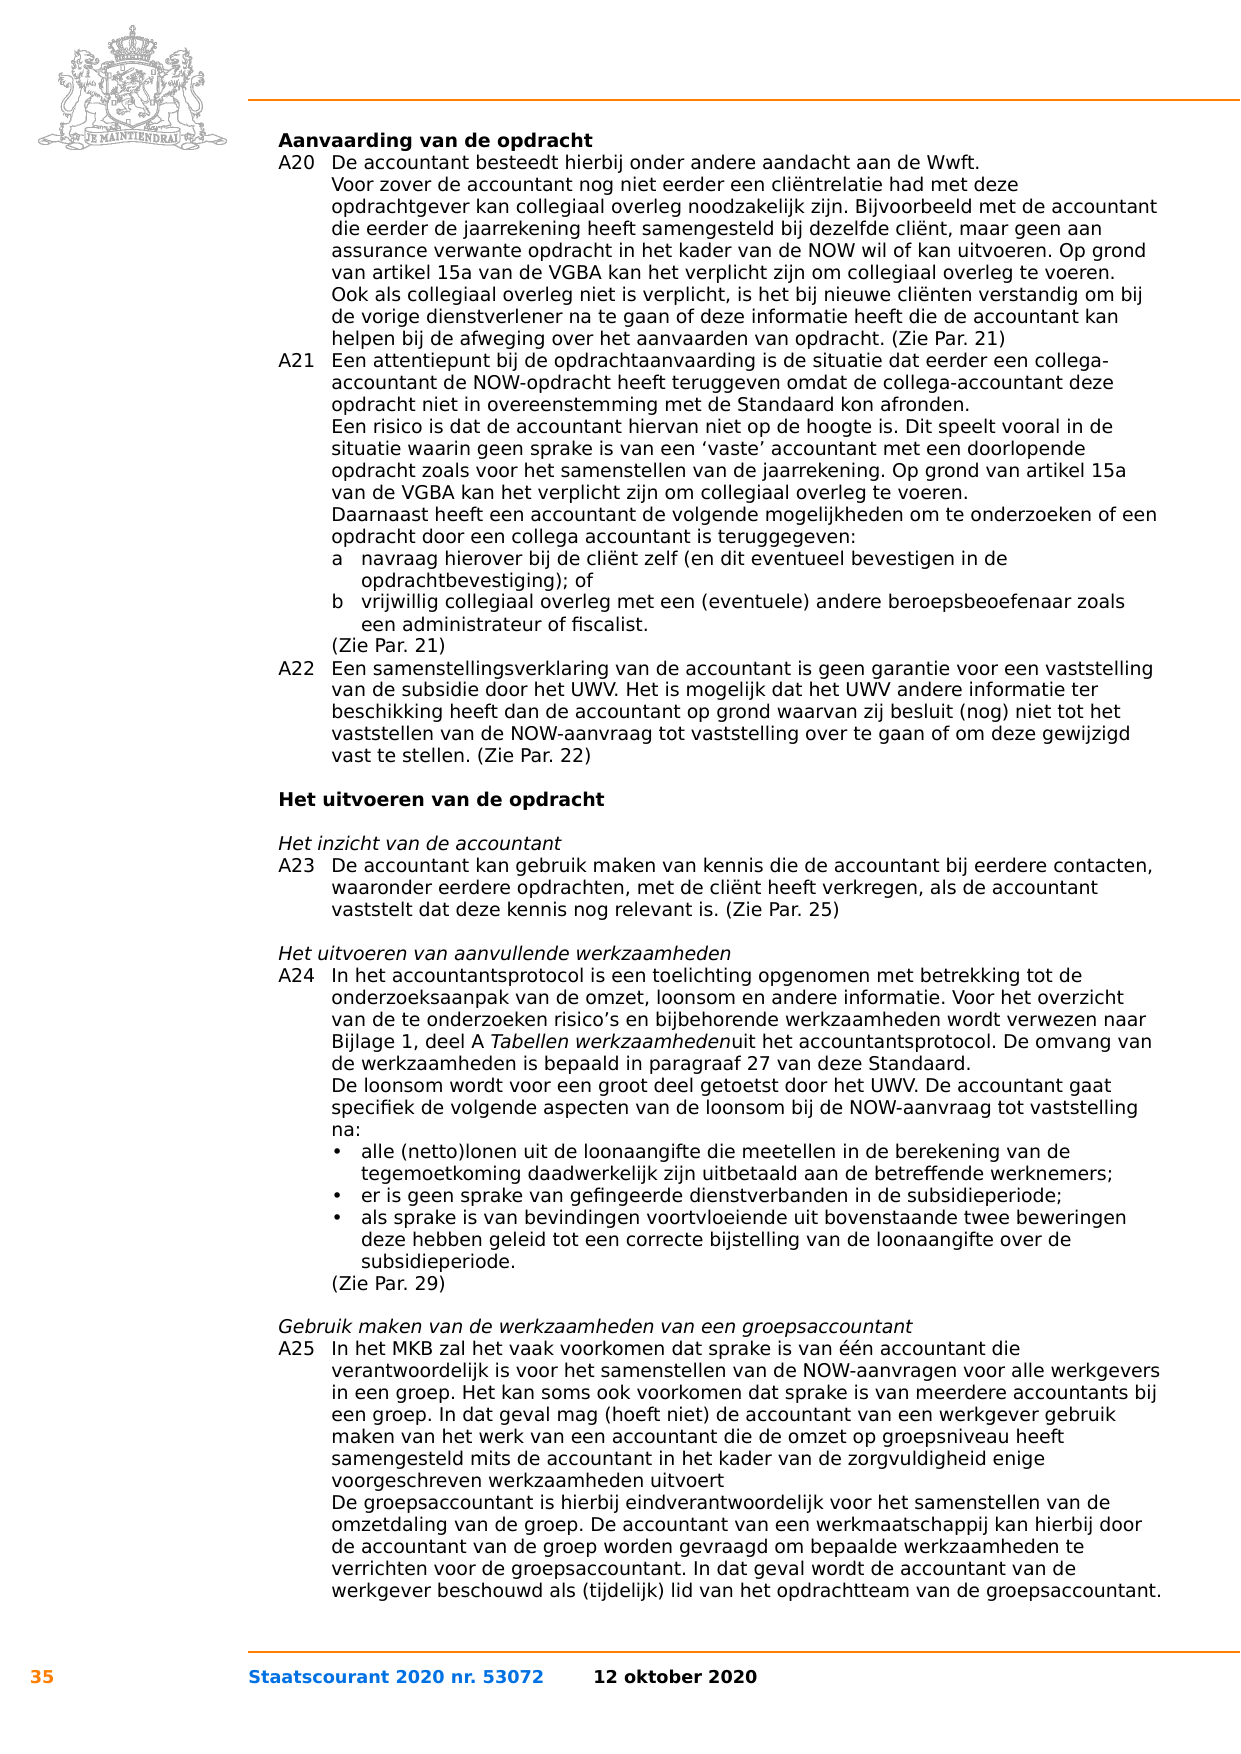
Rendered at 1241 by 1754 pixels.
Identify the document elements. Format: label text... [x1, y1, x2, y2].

subtitle Het uitvoeren van de opdracht [278, 789, 1163, 811]
text A23 De accountant kan gebruik maken van kennis die de accountant bij eerdere contacten, waaronder eerdere opdrachten, met de cliënt heeft verkregen, als de accountant vaststelt dat deze kennis nog relevant is. (Zie Par. 25) [278, 855, 1163, 921]
picture [38, 25, 227, 150]
text De groepsaccountant is hierbij eindverantwoordelijk voor het samenstellen van de omzetdaling van de groep. De accountant van een werkmaatschappij kan hierbij door de accountant van de groep worden gevraagd om bepaalde werkzaamheden te verrichten voor de groepsaccountant. In dat geval wordt de accountant van de werkgever beschouwd als (tijdelijk) lid van het opdrachtteam van de groepsaccountant. [331, 1492, 1163, 1602]
text a navraag hierover bij de cliënt zelf (en dit eventueel bevestigen in de opdrachtbevestiging); of [331, 547, 1163, 591]
text b vrijwillig collegiaal overleg met een (eventuele) andere beroepsbeoefenaar zoals een administrateur of fiscalist. [331, 591, 1163, 635]
text A21 Een attentiepunt bij de opdrachtaanvaarding is de situatie dat eerder een collega-accountant de NOW-opdracht heeft teruggeven omdat de collega-accountant deze opdracht niet in overeenstemming met de Standaard kon afronden. [278, 350, 1163, 416]
subtitle Gebruik maken van de werkzaamheden van een groepsaccountant [278, 1316, 1163, 1338]
subtitle Aanvaarding van de opdracht [278, 130, 1163, 152]
text Een risico is dat de accountant hiervan niet op de hoogte is. Dit speelt vooral in de situatie waarin geen sprake is van een ‘vaste’ accountant met een doorlopende opdracht zoals voor het samenstellen van de jaarrekening. Op grond van artikel 15a van de VGBA kan het verplicht zijn om collegiaal overleg te voeren. [331, 416, 1163, 503]
text • als sprake is van bevindingen voortvloeiende uit bovenstaande twee beweringen deze hebben geleid tot een correcte bijstelling van de loonaangifte over de subsidieperiode. [331, 1207, 1163, 1272]
text A24 In het accountantsprotocol is een toelichting opgenomen met betrekking tot de onderzoeksaanpak van de omzet, loonsom en andere informatie. Voor het overzicht van de te onderzoeken risico’s en bijbehorende werkzaamheden wordt verwezen naar Bijlage 1, deel A Tabellen werkzaamhedenuit het accountantsprotocol. De omvang van de werkzaamheden is bepaald in paragraaf 27 van deze Standaard. [278, 965, 1163, 1075]
subtitle Het inzicht van de accountant [278, 833, 1163, 855]
text A25 In het MKB zal het vaak voorkomen dat sprake is van één accountant die verantwoordelijk is voor het samenstellen van de NOW-aanvragen voor alle werkgevers in een groep. Het kan soms ook voorkomen dat sprake is van meerdere accountants bij een groep. In dat geval mag (hoeft niet) de accountant van een werkgever gebruik maken van het werk van een accountant die de omzet op groepsniveau heeft samengesteld mits de accountant in het kader van de zorgvuldigheid enige voorgeschreven werkzaamheden uitvoert [278, 1338, 1163, 1492]
text Voor zover de accountant nog niet eerder een cliëntrelatie had met deze opdrachtgever kan collegiaal overleg noodzakelijk zijn. Bijvoorbeeld met de accountant die eerder de jaarrekening heeft samengesteld bij dezelfde cliënt, maar geen aan assurance verwante opdracht in het kader van de NOW wil of kan uitvoeren. Op grond van artikel 15a van de VGBA kan het verplicht zijn om collegiaal overleg te voeren. [331, 174, 1163, 284]
text De loonsom wordt voor een groot deel getoetst door het UWV. De accountant gaat specifiek de volgende aspecten van de loonsom bij de NOW-aanvraag tot vaststelling na: [331, 1075, 1163, 1141]
text Daarnaast heeft een accountant de volgende mogelijkheden om te onderzoeken of een opdracht door een collega accountant is teruggegeven: [331, 503, 1163, 547]
text • er is geen sprake van gefingeerde dienstverbanden in de subsidieperiode; [331, 1184, 1163, 1207]
subtitle Het uitvoeren van aanvullende werkzaamheden [278, 943, 1163, 965]
text Ook als collegiaal overleg niet is verplicht, is het bij nieuwe cliënten verstandig om bij de vorige dienstverlener na te gaan of deze informatie heeft die de accountant kan helpen bij de afweging over het aanvaarden van opdracht. (Zie Par. 21) [331, 284, 1163, 350]
text A22 Een samenstellingsverklaring van de accountant is geen garantie voor een vaststelling van de subsidie door het UWV. Het is mogelijk dat het UWV andere informatie ter beschikking heeft dan de accountant op grond waarvan zij besluit (nog) niet tot het vaststellen van de NOW-aanvraag tot vaststelling over te gaan of om deze gewijzigd vast te stellen. (Zie Par. 22) [278, 657, 1163, 767]
text (Zie Par. 29) [331, 1272, 1163, 1294]
text (Zie Par. 21) [331, 635, 1163, 657]
text • alle (netto)lonen uit de loonaangifte die meetellen in de berekening van de tegemoetkoming daadwerkelijk zijn uitbetaald aan de betreffende werknemers; [331, 1141, 1163, 1184]
text A20 De accountant besteedt hierbij onder andere aandacht aan de Wwft. [278, 152, 1163, 174]
